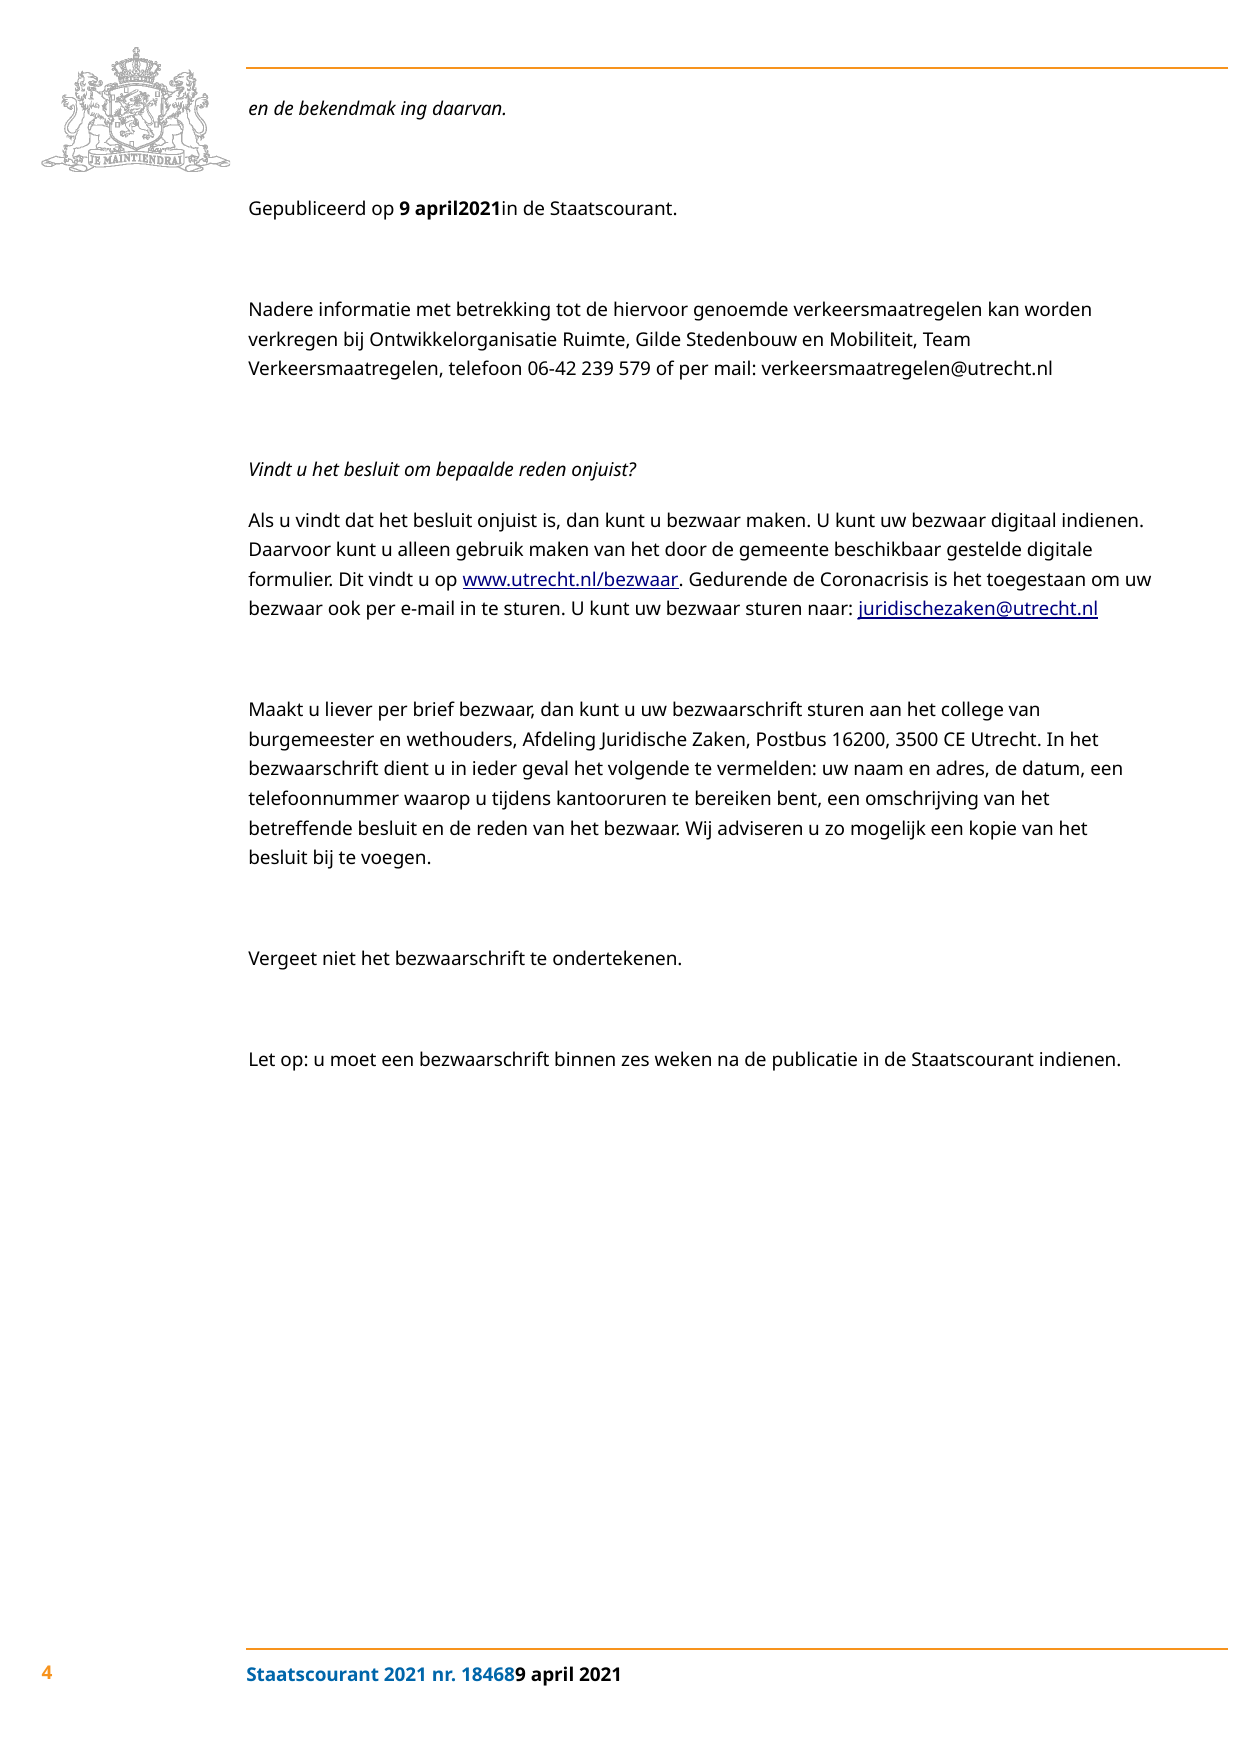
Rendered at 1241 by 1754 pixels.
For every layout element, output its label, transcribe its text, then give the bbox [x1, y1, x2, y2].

picture [41, 47, 231, 172]
text Vergeet niet het bezwaarschrift te ondertekenen. [248, 945, 1152, 971]
text en de bekendmak ing daarvan. [248, 95, 1152, 121]
text Let op: u moet een bezwaarschrift binnen zes weken na de publicatie in de Staatscourant indienen. [248, 1046, 1152, 1072]
text Vindt u het besluit om bepaalde reden onjuist? [248, 456, 1152, 482]
text Maakt u liever per brief bezwaar, dan kunt u uw bezwaarschrift sturen aan het college van burgemeester en wethouders, Afdeling Juridische Zaken, Postbus 16200, 3500 CE Utrecht. In het bezwaarschrift dient u in ieder geval het volgende te vermelden: uw naam en adres, de datum, een telefoonnummer waarop u tijdens kantooruren te bereiken bent, een omschrijving van het betreffende besluit en de reden van het bezwaar. Wij adviseren u zo mogelijk een kopie van het besluit bij te voegen. [248, 696, 1152, 870]
text Als u vindt dat het besluit onjuist is, dan kunt u bezwaar maken. U kunt uw bezwaar digitaal indienen. Daarvoor kunt u alleen gebruik maken van het door de gemeente beschikbaar gestelde digitale formulier. Dit vindt u op www.utrecht.nl/bezwaar. Gedurende de Coronacrisis is het toegestaan om uw bezwaar ook per e-mail in te sturen. U kunt uw bezwaar sturen naar: juridischezaken@utrecht.nl [248, 507, 1152, 621]
text Gepubliceerd op 9 april2021in de Staatscourant. [248, 196, 1152, 221]
text Nadere informatie met betrekking tot de hiervoor genoemde verkeersmaatregelen kan worden verkregen bij Ontwikkelorganisatie Ruimte, Gilde Stedenbouw en Mobiliteit, Team Verkeersmaatregelen, telefoon 06-42 239 579 of per mail: verkeersmaatregelen@utrecht.nl [248, 296, 1152, 381]
